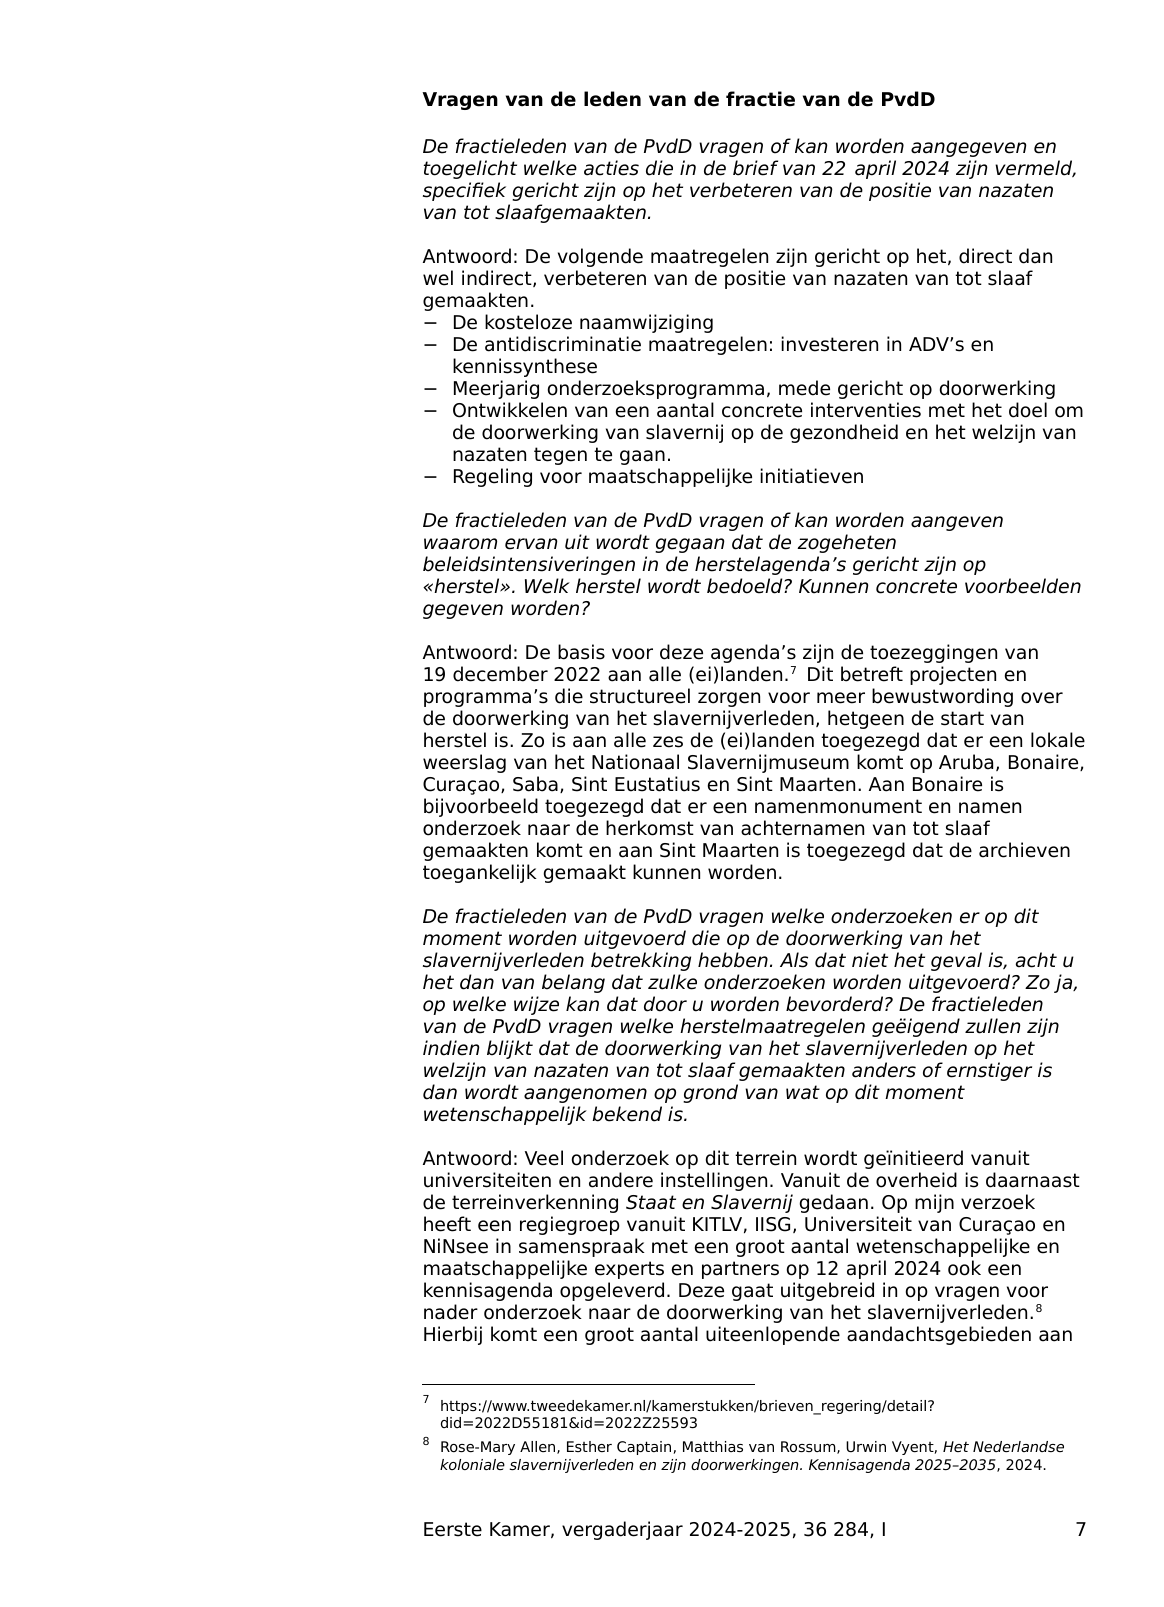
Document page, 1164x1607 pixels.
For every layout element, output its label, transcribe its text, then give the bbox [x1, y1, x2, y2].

text − Meerjarig onderzoeksprogramma, mede gericht op doorwerking [422, 378, 1087, 400]
text − Ontwikkelen van een aantal concrete interventies met het doel om de doorwerking van slavernij op de gezondheid en het welzijn van nazaten tegen te gaan. [422, 400, 1087, 466]
text De fractieleden van de PvdD vragen of kan worden aangeven waarom ervan uit wordt gegaan dat de zogeheten beleidsintensiveringen in de herstelagenda’s gericht zijn op «herstel». Welk herstel wordt bedoeld? Kunnen concrete voorbeelden gegeven worden? [422, 510, 1087, 620]
text Antwoord: De basis voor deze agenda’s zijn de toezeggingen van 19 december 2022 aan alle (ei)landen. Dit betreft projecten en programma’s die structureel zorgen voor meer bewustwording over de doorwerking van het slavernijverleden, hetgeen de start van herstel is. Zo is aan alle zes de (ei)landen toegezegd dat er een lokale weerslag van het Nationaal Slavernijmuseum komt op Aruba, Bonaire, Curaçao, Saba, Sint Eustatius en Sint Maarten. Aan Bonaire is bijvoorbeeld toegezegd dat er een namenmonument en namen onderzoek naar de herkomst van achternamen van tot slaaf gemaakten komt en aan Sint Maarten is toegezegd dat de archieven toegankelijk gemaakt kunnen worden. [422, 642, 1087, 884]
text − De kosteloze naamwijziging [422, 312, 1087, 334]
text Antwoord: De volgende maatregelen zijn gericht op het, direct dan wel indirect, verbeteren van de positie van nazaten van tot slaaf gemaakten. [422, 246, 1087, 312]
text https://www.tweedekamer.nl/kamerstukken/brieven_regering/detail?did=2022D55181&id=2022Z25593 [422, 1393, 1087, 1432]
text De fractieleden van de PvdD vragen welke onderzoeken er op dit moment worden uitgevoerd die op de doorwerking van het slavernijverleden betrekking hebben. Als dat niet het geval is, acht u het dan van belang dat zulke onderzoeken worden uitgevoerd? Zo ja, op welke wijze kan dat door u worden bevorderd? De fractieleden van de PvdD vragen welke herstelmaatregelen geëigend zullen zijn indien blijkt dat de doorwerking van het slavernijverleden op het welzijn van nazaten van tot slaaf gemaakten anders of ernstiger is dan wordt aangenomen op grond van wat op dit moment wetenschappelijk bekend is. [422, 906, 1087, 1126]
subtitle Vragen van de leden van de fractie van de PvdD [422, 89, 1087, 111]
text De fractieleden van de PvdD vragen of kan worden aangegeven en toegelicht welke acties die in de brief van 22 april 2024 zijn vermeld, specifiek gericht zijn op het verbeteren van de positie van nazaten van tot slaafgemaakten. [422, 136, 1087, 224]
text Antwoord: Veel onderzoek op dit terrein wordt geïnitieerd vanuit universiteiten en andere instellingen. Vanuit de overheid is daarnaast de terreinverkenning Staat en Slavernij gedaan. Op mijn verzoek heeft een regiegroep vanuit KITLV, IISG, Universiteit van Curaçao en NiNsee in samenspraak met een groot aantal wetenschappelijke en maatschappelijke experts en partners op 12 april 2024 ook een kennisagenda opgeleverd. Deze gaat uitgebreid in op vragen voor nader onderzoek naar de doorwerking van het slavernijverleden. Hierbij komt een groot aantal uiteenlopende aandachtsgebieden aan [422, 1148, 1087, 1346]
text − Regeling voor maatschappelijke initiatieven [422, 466, 1087, 488]
text − De antidiscriminatie maatregelen: investeren in ADV’s en kennissynthese [422, 334, 1087, 378]
text Rose-Mary Allen, Esther Captain, Matthias van Rossum, Urwin Vyent, Het Nederlandse koloniale slavernijverleden en zijn doorwerkingen. Kennisagenda 2025–2035, 2024. [422, 1435, 1087, 1474]
